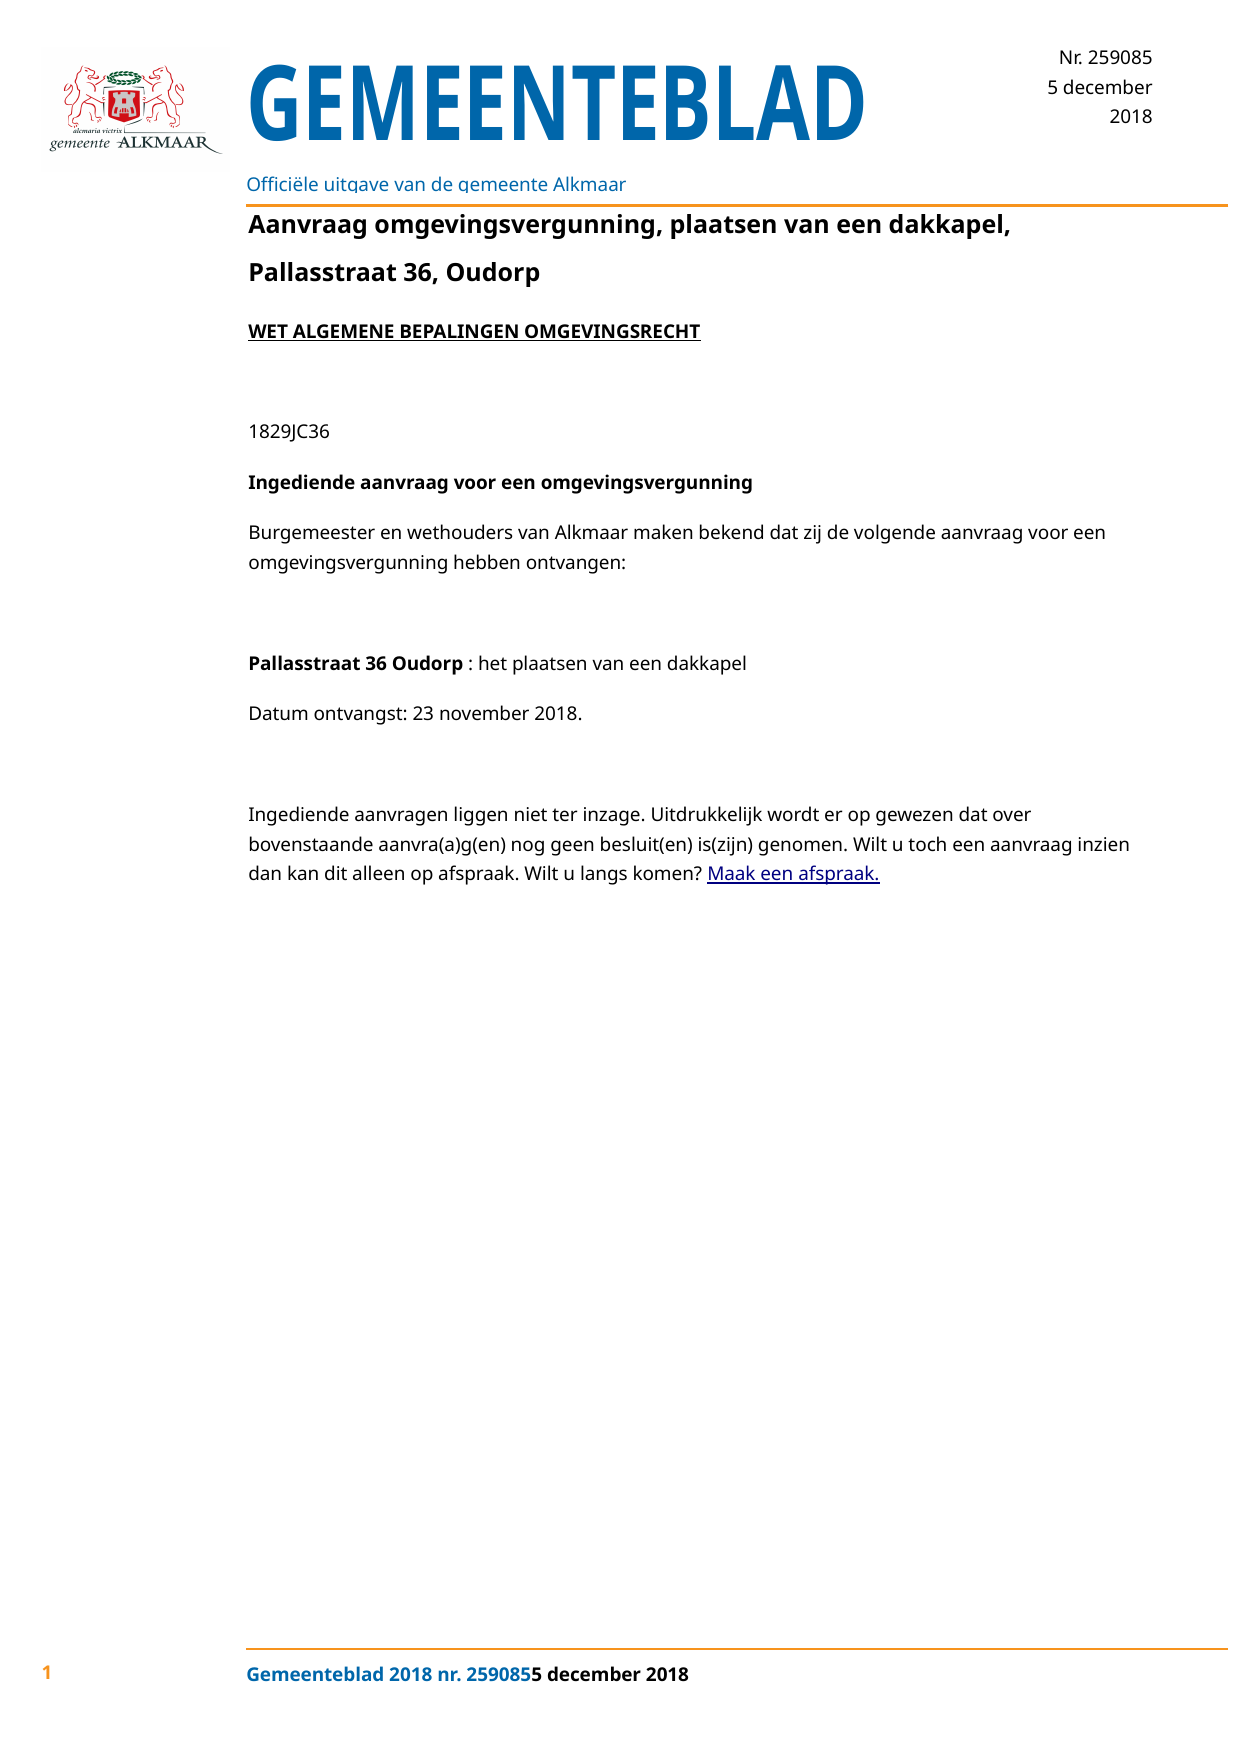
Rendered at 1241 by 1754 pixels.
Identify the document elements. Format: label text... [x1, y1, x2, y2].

picture [41, 47, 231, 172]
text Datum ontvangst: 23 november 2018. [248, 700, 1152, 726]
text Pallasstraat 36 Oudorp : het plaatsen van een dakkapel [248, 650, 1152, 676]
text Burgemeester en wethouders van Alkmaar maken bekend dat zij de volgende aanvraag voor een omgevingsvergunning hebben ontvangen: [248, 519, 1152, 575]
text Ingediende aanvragen liggen niet ter inzage. Uitdrukkelijk wordt er op gewezen dat over bovenstaande aanvra(a)g(en) nog geen besluit(en) is(zijn) genomen. Wilt u toch een aanvraag inzien dan kan dit alleen op afspraak. Wilt u langs komen? Maak een afspraak. [248, 801, 1152, 886]
text WET ALGEMENE BEPALINGEN OMGEVINGSRECHT [248, 318, 1152, 344]
text Aanvraag omgevingsvergunning, plaatsen van een dakkapel, Pallasstraat 36, Oudorp [248, 207, 1152, 288]
text Ingediende aanvraag voor een omgevingsvergunning [248, 469, 1152, 495]
text 1829JC36 [248, 419, 1152, 444]
